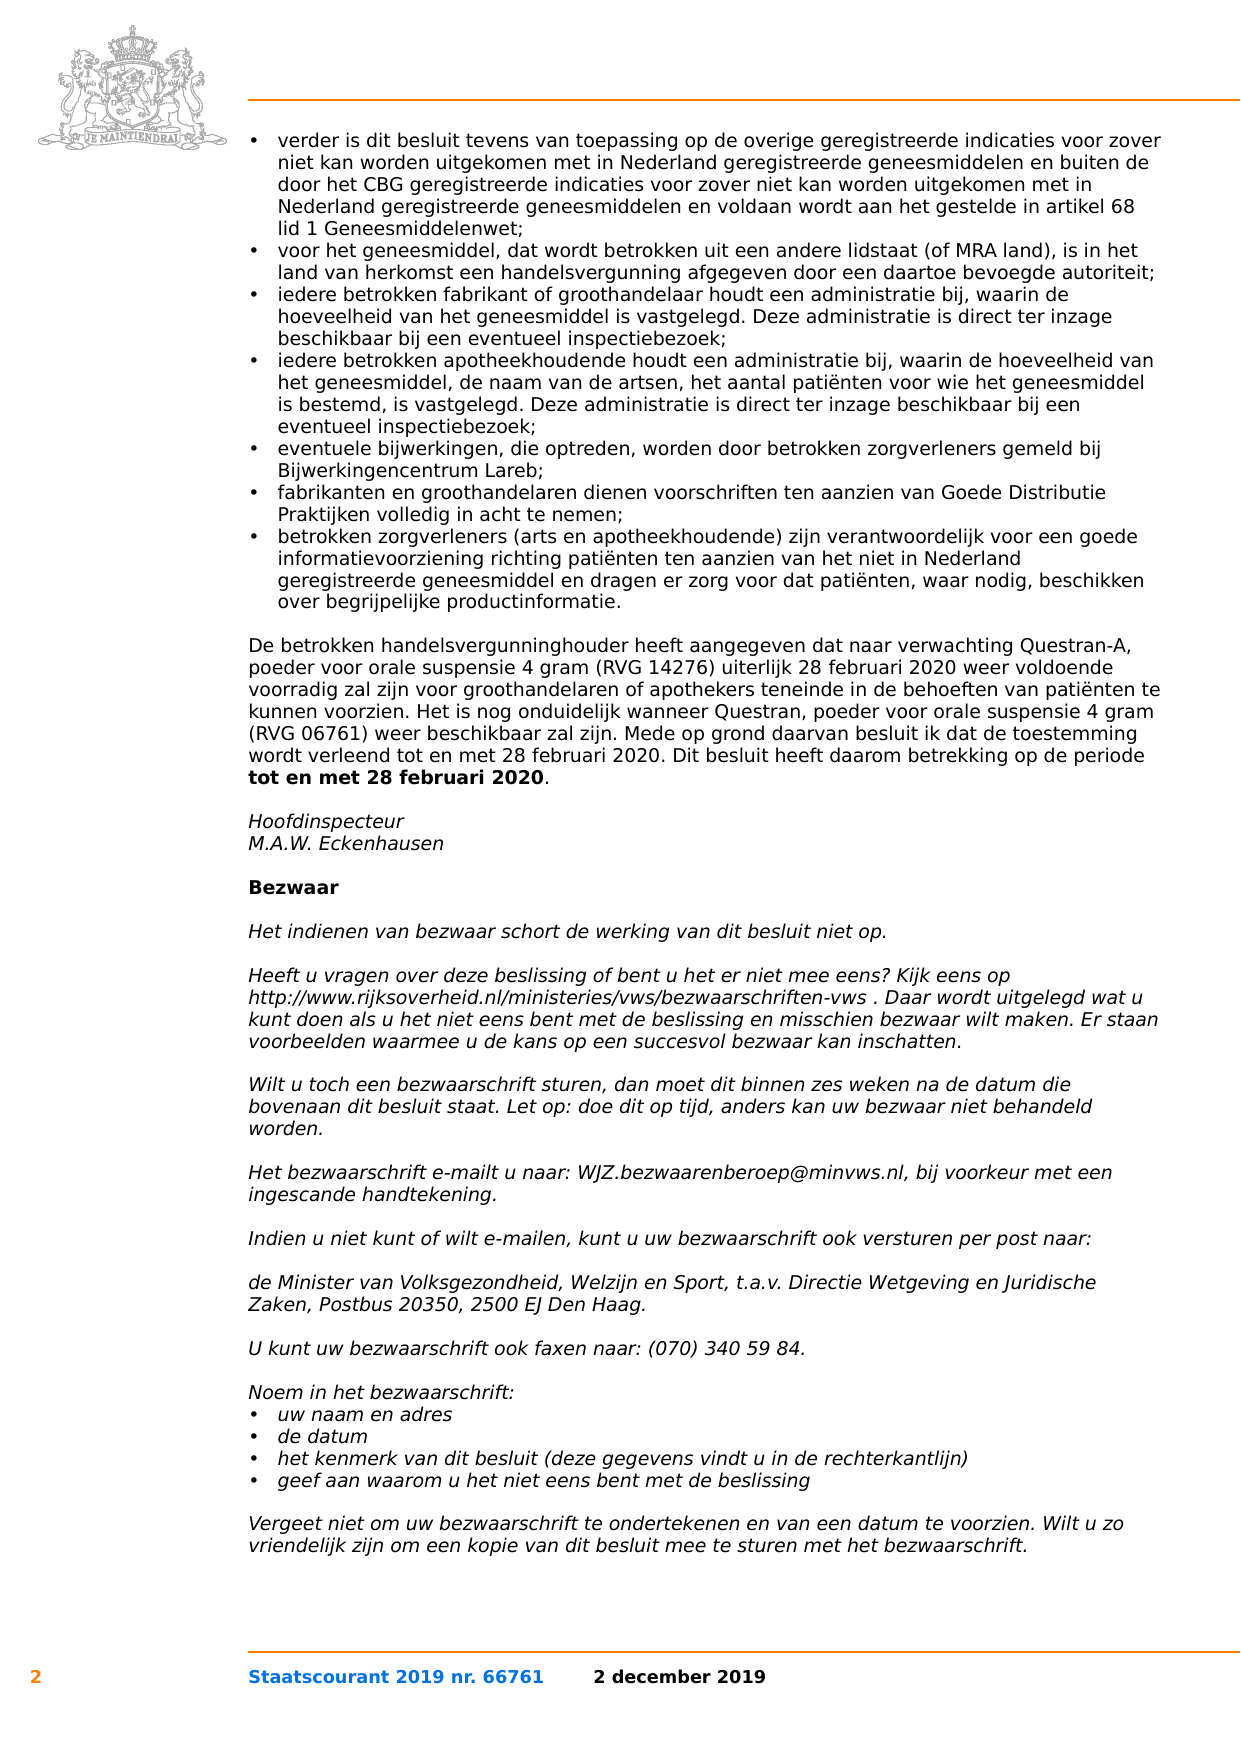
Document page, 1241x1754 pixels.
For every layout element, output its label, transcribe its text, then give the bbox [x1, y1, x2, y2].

text Het indienen van bezwaar schort de werking van dit besluit niet op. [248, 921, 1163, 943]
text de Minister van Volksgezondheid, Welzijn en Sport, t.a.v. Directie Wetgeving en Juridische Zaken, Postbus 20350, 2500 EJ Den Haag. [248, 1272, 1163, 1316]
text • verder is dit besluit tevens van toepassing op de overige geregistreerde indicaties voor zover niet kan worden uitgekomen met in Nederland geregistreerde geneesmiddelen en buiten de door het CBG geregistreerde indicaties voor zover niet kan worden uitgekomen met in Nederland geregistreerde geneesmiddelen en voldaan wordt aan het gestelde in artikel 68 lid 1 Geneesmiddelenwet; [248, 130, 1163, 240]
text • uw naam en adres [248, 1403, 1163, 1426]
text • iedere betrokken apotheekhoudende houdt een administratie bij, waarin de hoeveelheid van het geneesmiddel, de naam van de artsen, het aantal patiënten voor wie het geneesmiddel is bestemd, is vastgelegd. Deze administratie is direct ter inzage beschikbaar bij een eventueel inspectiebezoek; [248, 350, 1163, 438]
text Bezwaar [248, 877, 1163, 899]
text • iedere betrokken fabrikant of groothandelaar houdt een administratie bij, waarin de hoeveelheid van het geneesmiddel is vastgelegd. Deze administratie is direct ter inzage beschikbaar bij een eventueel inspectiebezoek; [248, 284, 1163, 350]
picture [38, 25, 227, 150]
text Heeft u vragen over deze beslissing of bent u het er niet mee eens? Kijk eens op http://www.rijksoverheid.nl/ministeries/vws/bezwaarschriften-vws . Daar wordt uitgelegd wat u kunt doen als u het niet eens bent met de beslissing en misschien bezwaar wilt maken. Er staan voorbeelden waarmee u de kans op een succesvol bezwaar kan inschatten. [248, 964, 1163, 1052]
text Wilt u toch een bezwaarschrift sturen, dan moet dit binnen zes weken na de datum die bovenaan dit besluit staat. Let op: doe dit op tijd, anders kan uw bezwaar niet behandeld worden. [248, 1074, 1163, 1140]
text • het kenmerk van dit besluit (deze gegevens vindt u in de rechterkantlijn) [248, 1447, 1163, 1469]
text Vergeet niet om uw bezwaarschrift te ondertekenen en van een datum te voorzien. Wilt u zo vriendelijk zijn om een kopie van dit besluit mee te sturen met het bezwaarschrift. [248, 1513, 1163, 1557]
text • fabrikanten en groothandelaren dienen voorschriften ten aanzien van Goede Distributie Praktijken volledig in acht te nemen; [248, 482, 1163, 526]
text Noem in het bezwaarschrift: [248, 1382, 1163, 1403]
text De betrokken handelsvergunninghouder heeft aangegeven dat naar verwachting Questran-A, poeder voor orale suspensie 4 gram (RVG 14276) uiterlijk 28 februari 2020 weer voldoende voorradig zal zijn voor groothandelaren of apothekers teneinde in de behoeften van patiënten te kunnen voorzien. Het is nog onduidelijk wanneer Questran, poeder voor orale suspensie 4 gram (RVG 06761) weer beschikbaar zal zijn. Mede op grond daarvan besluit ik dat de toestemming wordt verleend tot en met 28 februari 2020. Dit besluit heeft daarom betrekking op de periode tot en met 28 februari 2020. [248, 635, 1163, 789]
text • eventuele bijwerkingen, die optreden, worden door betrokken zorgverleners gemeld bij Bijwerkingencentrum Lareb; [248, 438, 1163, 482]
text • geef aan waarom u het niet eens bent met de beslissing [248, 1469, 1163, 1491]
text U kunt uw bezwaarschrift ook faxen naar: (070) 340 59 84. [248, 1338, 1163, 1360]
text Indien u niet kunt of wilt e-mailen, kunt u uw bezwaarschrift ook versturen per post naar: [248, 1228, 1163, 1250]
text Hoofdinspecteur M.A.W. Eckenhausen [248, 811, 1163, 855]
text Het bezwaarschrift e-mailt u naar: WJZ.bezwaarenberoep@minvws.nl, bij voorkeur met een ingescande handtekening. [248, 1162, 1163, 1206]
text • voor het geneesmiddel, dat wordt betrokken uit een andere lidstaat (of MRA land), is in het land van herkomst een handelsvergunning afgegeven door een daartoe bevoegde autoriteit; [248, 240, 1163, 284]
text • de datum [248, 1426, 1163, 1447]
text • betrokken zorgverleners (arts en apotheekhoudende) zijn verantwoordelijk voor een goede informatievoorziening richting patiënten ten aanzien van het niet in Nederland geregistreerde geneesmiddel en dragen er zorg voor dat patiënten, waar nodig, beschikken over begrijpelijke productinformatie. [248, 526, 1163, 613]
